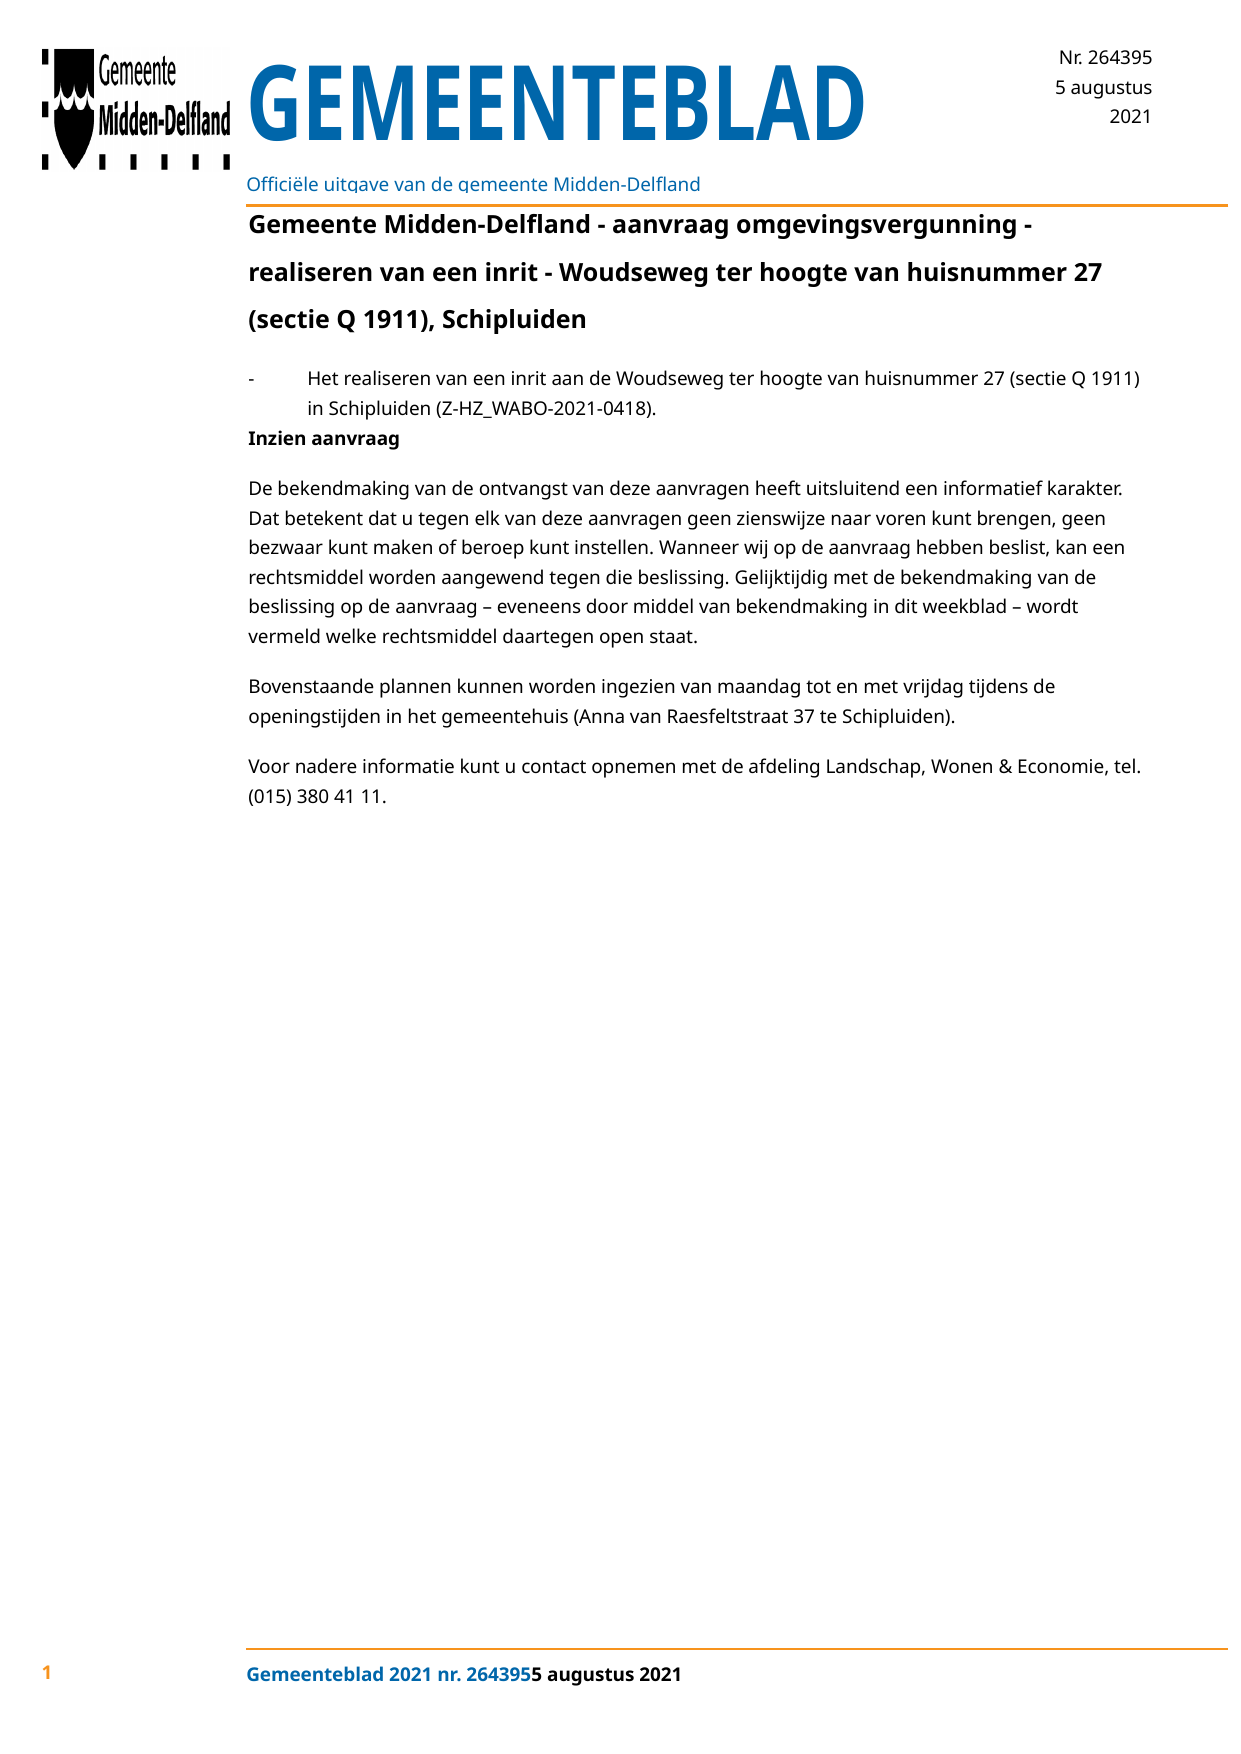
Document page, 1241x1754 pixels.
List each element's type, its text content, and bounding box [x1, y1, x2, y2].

text De bekendmaking van de ontvangst van deze aanvragen heeft uitsluitend een informatief karakter. Dat betekent dat u tegen elk van deze aanvragen geen zienswijze naar voren kunt brengen, geen bezwaar kunt maken of beroep kunt instellen. Wanneer wij op de aanvraag hebben beslist, kan een rechtsmiddel worden aangewend tegen die beslissing. Gelijktijdig met de bekendmaking van de beslissing op de aanvraag – eveneens door middel van bekendmaking in dit weekblad – wordt vermeld welke rechtsmiddel daartegen open staat. [248, 475, 1152, 649]
text Inzien aanvraag [248, 425, 1152, 450]
picture [41, 47, 231, 172]
text Voor nadere informatie kunt u contact opnemen met de afdeling Landschap, Wonen & Economie, tel. (015) 380 41 11. [248, 753, 1152, 809]
text Gemeente Midden-Delfland - aanvraag omgevingsvergunning - realiseren van een inrit - Woudseweg ter hoogte van huisnummer 27 (sectie Q 1911), Schipluiden [248, 207, 1152, 336]
list Het realiseren van een inrit aan de Woudseweg ter hoogte van huisnummer 27 (sectie Q 1911) in Schipluiden (Z-HZ_WABO-2021-0418). [248, 366, 1152, 421]
text Bovenstaande plannen kunnen worden ingezien van maandag tot en met vrijdag tijdens de openingstijden in het gemeentehuis (Anna van Raesfeltstraat 37 te Schipluiden). [248, 673, 1152, 729]
